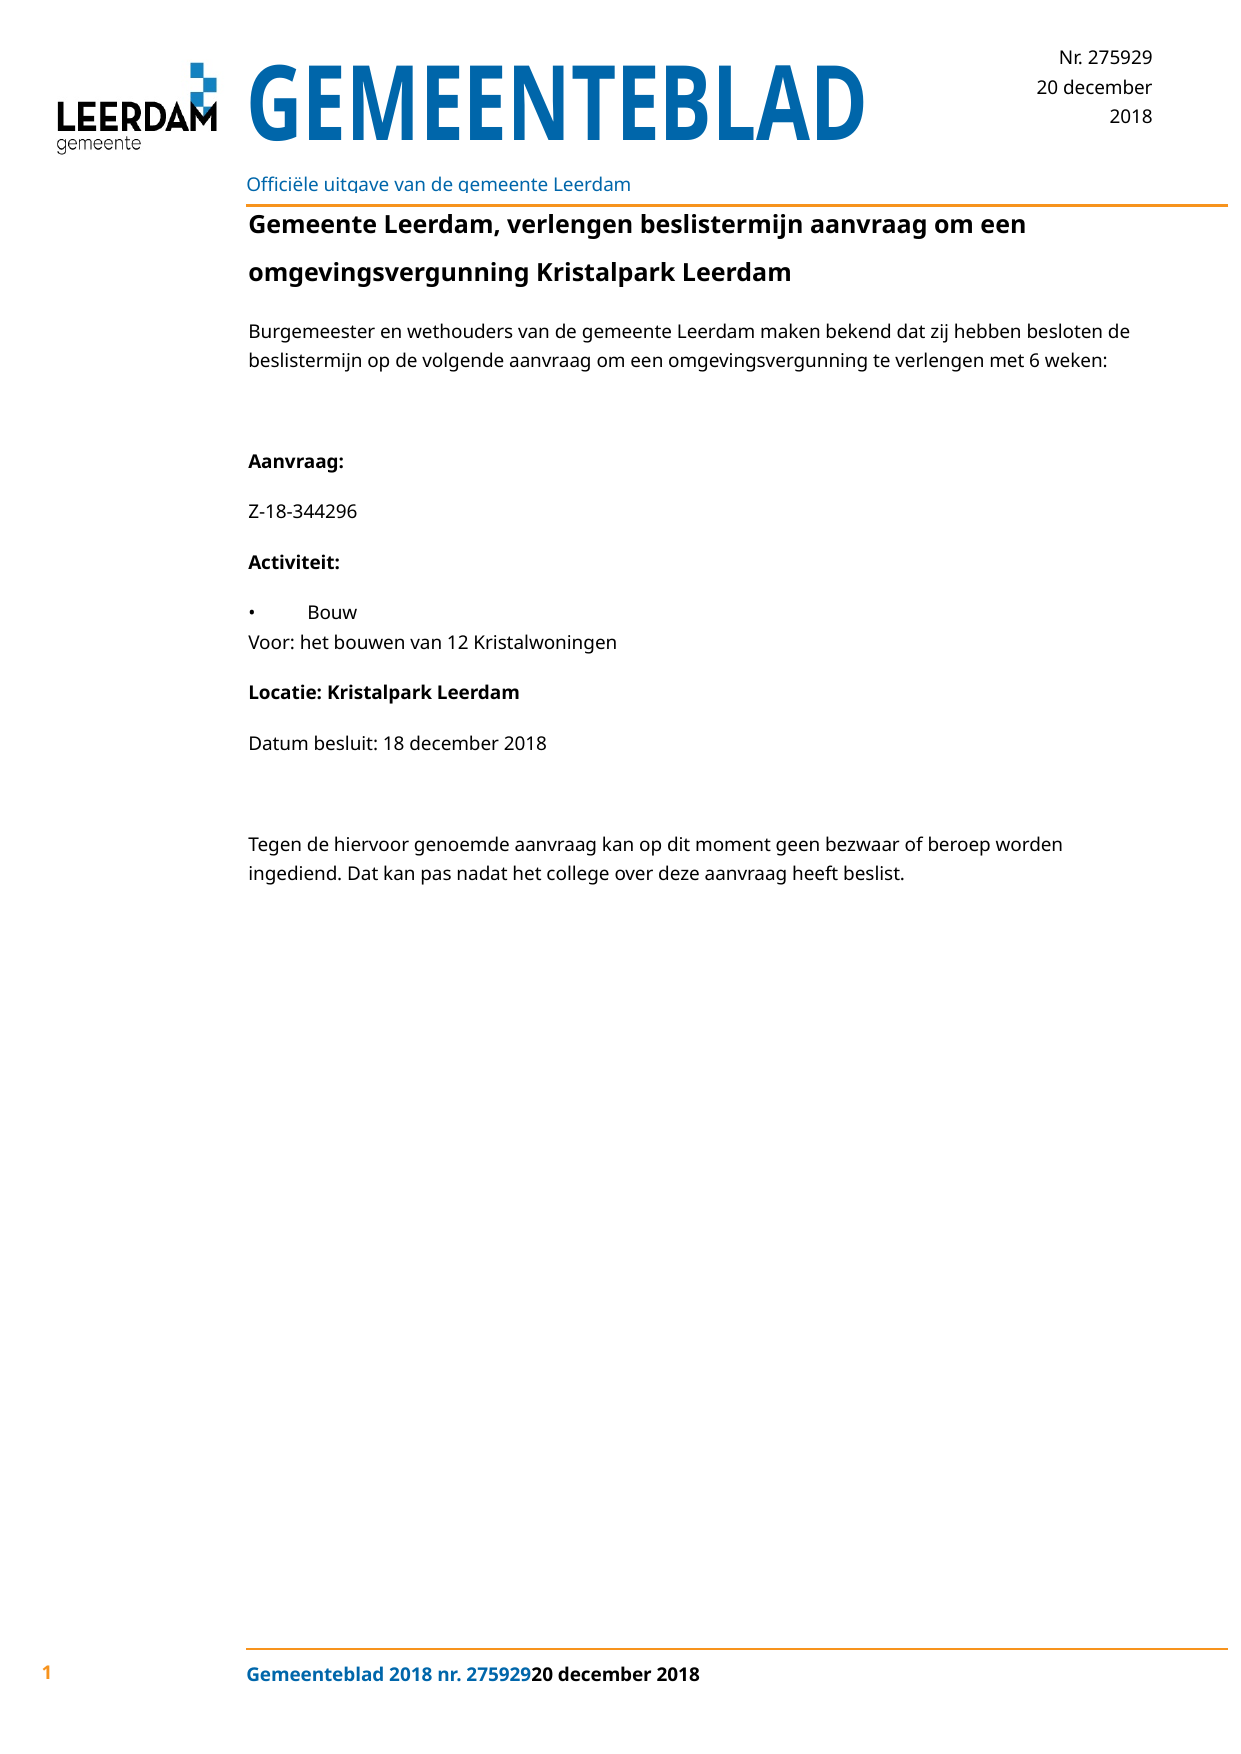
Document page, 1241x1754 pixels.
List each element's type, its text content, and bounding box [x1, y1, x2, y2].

text Gemeente Leerdam, verlengen beslistermijn aanvraag om een omgevingsvergunning Kristalpark Leerdam [248, 207, 1152, 288]
list Bouw [248, 599, 1152, 625]
text Burgemeester en wethouders van de gemeente Leerdam maken bekend dat zij hebben besloten de beslistermijn op de volgende aanvraag om een omgevingsvergunning te verlengen met 6 weken: [248, 318, 1152, 373]
text Locatie: Kristalpark Leerdam [248, 679, 1152, 705]
text Activiteit: [248, 549, 1152, 575]
picture [41, 47, 231, 172]
text Aanvraag: [248, 448, 1152, 474]
text Voor: het bouwen van 12 Kristalwoningen [248, 629, 1152, 655]
text Tegen de hiervoor genoemde aanvraag kan op dit moment geen bezwaar of beroep worden ingediend. Dat kan pas nadat het college over deze aanvraag heeft beslist. [248, 831, 1152, 886]
text Datum besluit: 18 december 2018 [248, 730, 1152, 756]
text Z-18-344296 [248, 499, 1152, 524]
